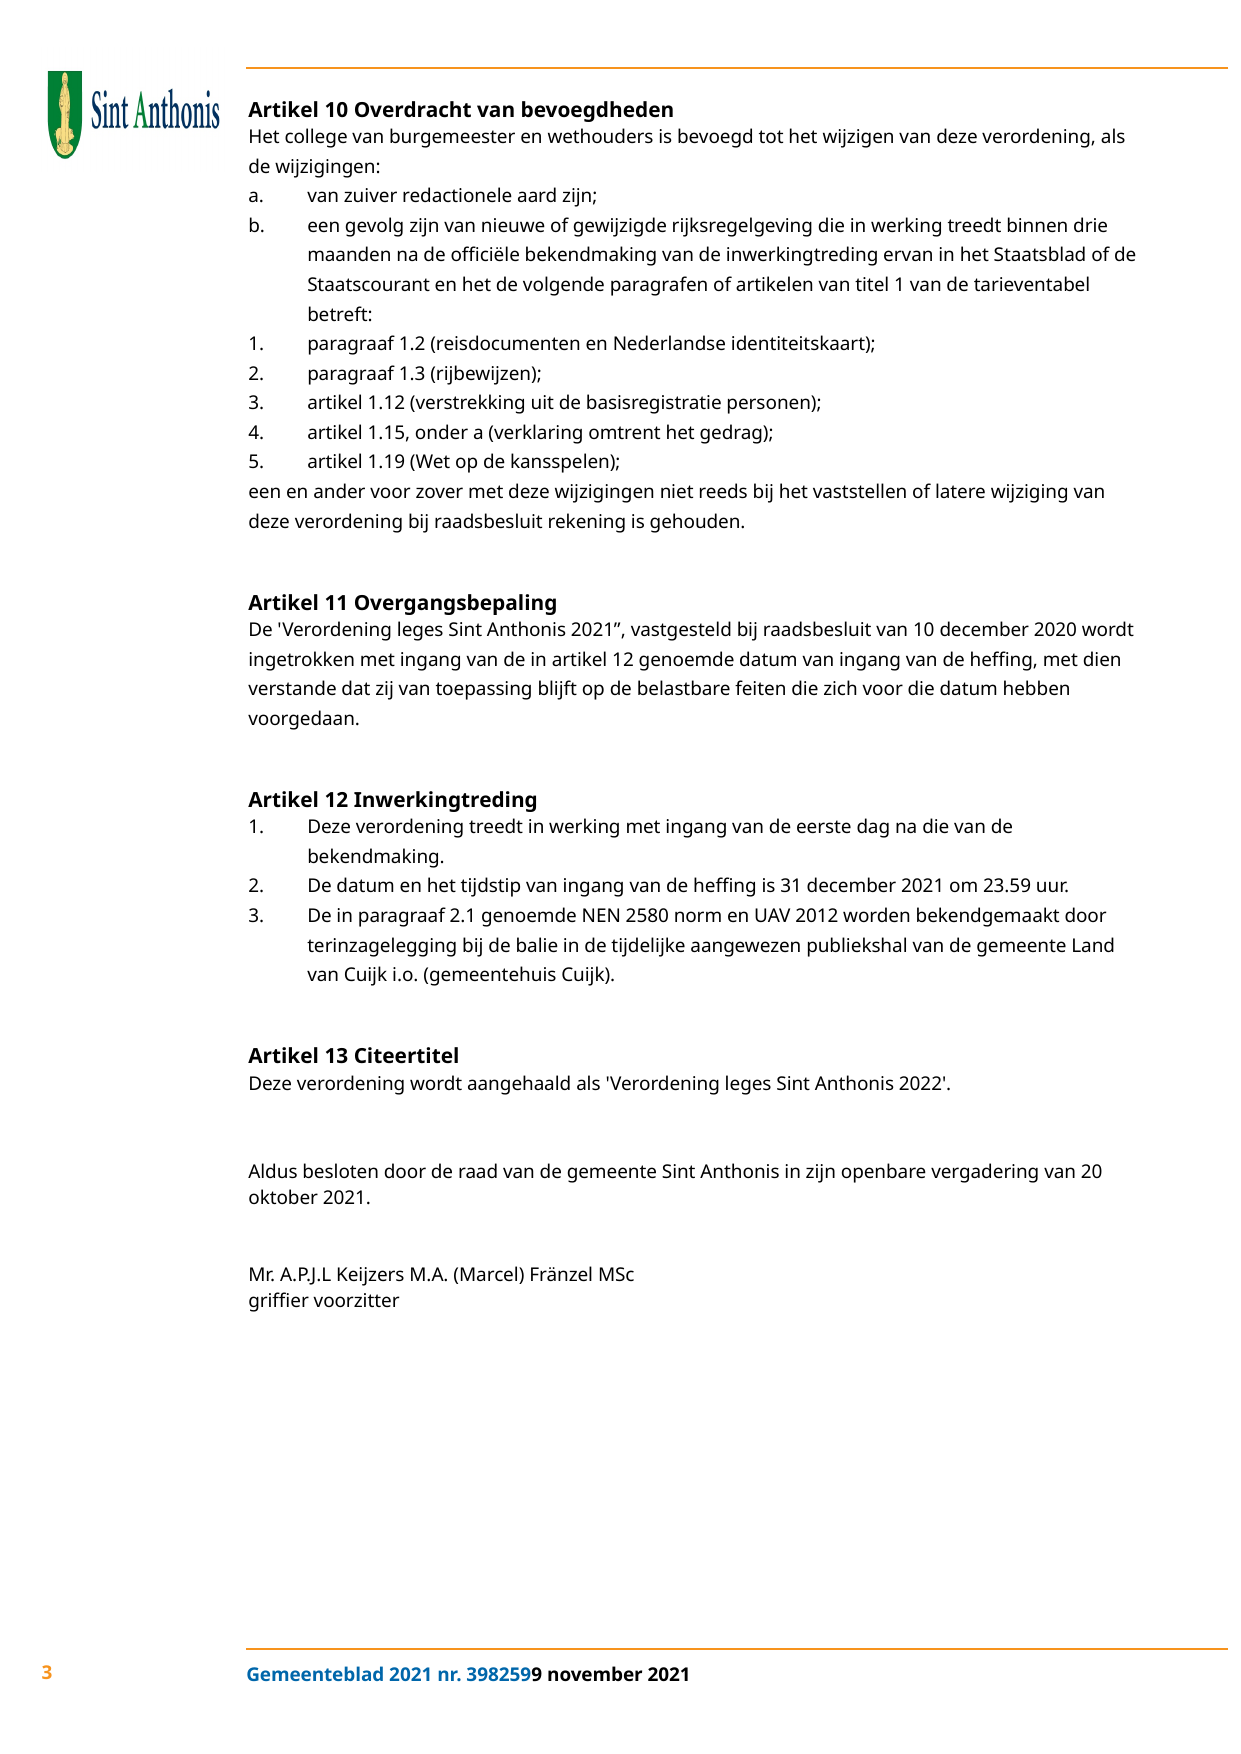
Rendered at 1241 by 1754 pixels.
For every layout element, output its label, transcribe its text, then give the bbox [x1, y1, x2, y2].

text Artikel 13 Citeertitel [248, 1041, 1152, 1070]
list artikel 1.15, onder a (verklaring omtrent het gedrag); [248, 419, 1152, 445]
list artikel 1.19 (Wet op de kansspelen); [248, 449, 1152, 474]
text Artikel 10 Overdracht van bevoegdheden [248, 95, 1152, 123]
list De in paragraaf 2.1 genoemde NEN 2580 norm en UAV 2012 worden bekendgemaakt door terinzagelegging bij de balie in de tijdelijke aangewezen publiekshal van de gemeente Land van Cuijk i.o. (gemeentehuis Cuijk). [248, 902, 1152, 987]
list De datum en het tijdstip van ingang van de heffing is 31 december 2021 om 23.59 uur. [248, 873, 1152, 898]
text Aldus besloten door de raad van de gemeente Sint Anthonis in zijn openbare vergadering van 20 oktober 2021. [248, 1158, 1152, 1210]
list paragraaf 1.3 (rijbewijzen); [248, 360, 1152, 386]
text Artikel 11 Overgangsbepaling [248, 588, 1152, 616]
list Deze verordening treedt in werking met ingang van de eerste dag na die van de bekendmaking. [248, 813, 1152, 869]
picture [41, 47, 231, 172]
text Mr. A.P.J.L Keijzers M.A. (Marcel) Fränzel MSc [248, 1261, 1152, 1287]
list van zuiver redactionele aard zijn; [248, 182, 1152, 208]
list paragraaf 1.2 (reisdocumenten en Nederlandse identiteitskaart); [248, 330, 1152, 356]
text De 'Verordening leges Sint Anthonis 2021”, vastgesteld bij raadsbesluit van 10 december 2020 wordt ingetrokken met ingang van de in artikel 12 genoemde datum van ingang van de heffing, met dien verstande dat zij van toepassing blijft op de belastbare feiten die zich voor die datum hebben voorgedaan. [248, 616, 1152, 731]
list een gevolg zijn van nieuwe of gewijzigde rijksregelgeving die in werking treedt binnen drie maanden na de officiële bekendmaking van de inwerkingtreding ervan in het Staatsblad of de Staatscourant en het de volgende paragrafen of artikelen van titel 1 van de tarieventabel betreft: [248, 212, 1152, 326]
text een en ander voor zover met deze wijzigingen niet reeds bij het vaststellen of latere wijziging van deze verordening bij raadsbesluit rekening is gehouden. [248, 478, 1152, 533]
text Deze verordening wordt aangehaald als 'Verordening leges Sint Anthonis 2022'. [248, 1070, 1152, 1096]
text Artikel 12 Inwerkingtreding [248, 785, 1152, 813]
text Het college van burgemeester en wethouders is bevoegd tot het wijzigen van deze verordening, als de wijzigingen: [248, 123, 1152, 178]
text griffier voorzitter [248, 1287, 1152, 1313]
list artikel 1.12 (verstrekking uit de basisregistratie personen); [248, 389, 1152, 415]
